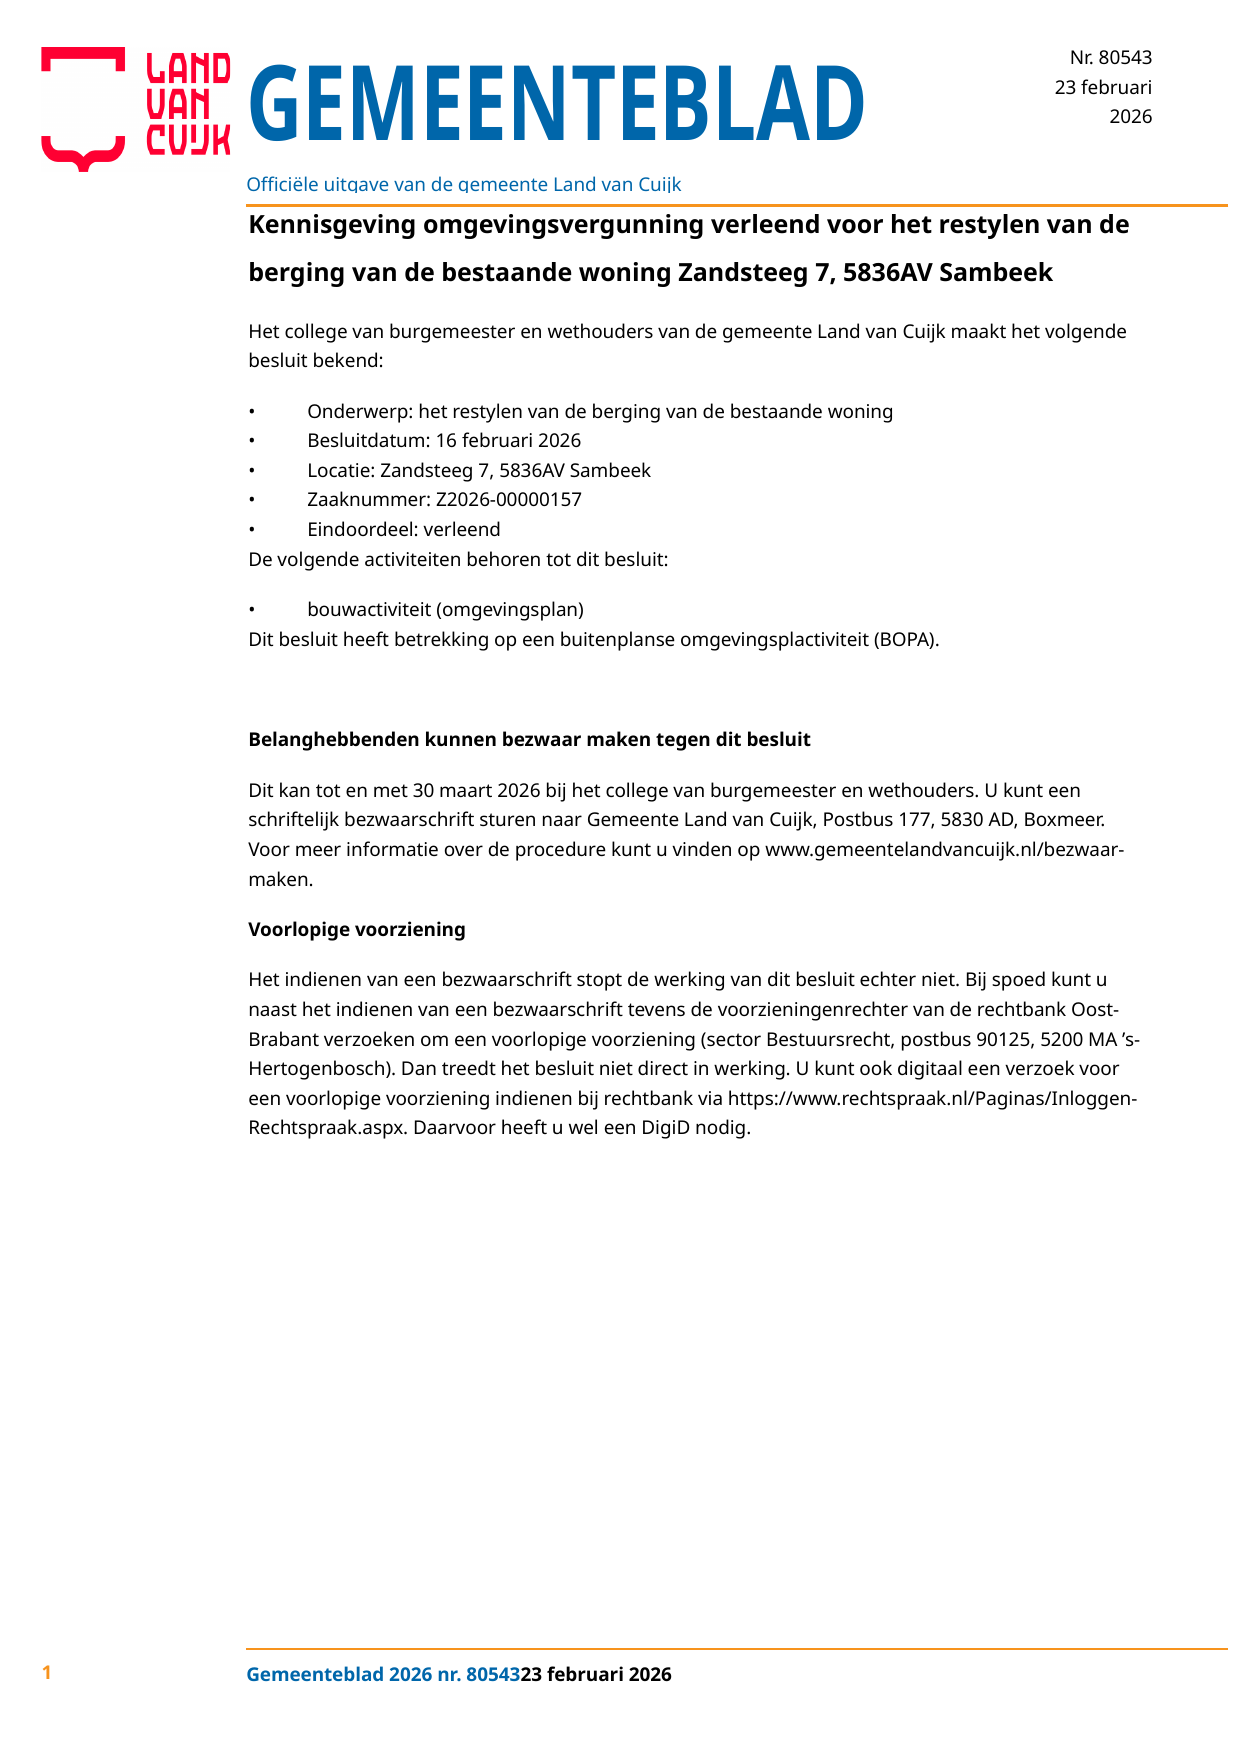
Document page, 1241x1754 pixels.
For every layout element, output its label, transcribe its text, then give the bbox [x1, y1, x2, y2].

text Dit besluit heeft betrekking op een buitenplanse omgevingsplactiviteit (BOPA). [248, 626, 1152, 652]
list Besluitdatum: 16 februari 2026 [248, 427, 1152, 453]
list bouwactiviteit (omgevingsplan) [248, 596, 1152, 622]
text Kennisgeving omgevingsvergunning verleend voor het restylen van de berging van de bestaande woning Zandsteeg 7, 5836AV Sambeek [248, 207, 1152, 288]
text De volgende activiteiten behoren tot dit besluit: [248, 546, 1152, 572]
text Dit kan tot en met 30 maart 2026 bij het college van burgemeester en wethouders. U kunt een schriftelijk bezwaarschrift sturen naar Gemeente Land van Cuijk, Postbus 177, 5830 AD, Boxmeer. Voor meer informatie over de procedure kunt u vinden op www.gemeentelandvancuijk.nl/bezwaar-maken. [248, 777, 1152, 892]
list Eindoordeel: verleend [248, 516, 1152, 542]
text Belanghebbenden kunnen bezwaar maken tegen dit besluit [248, 727, 1152, 752]
text Het college van burgemeester en wethouders van de gemeente Land van Cuijk maakt het volgende besluit bekend: [248, 318, 1152, 373]
text Voorlopige voorziening [248, 916, 1152, 942]
list Locatie: Zandsteeg 7, 5836AV Sambeek [248, 457, 1152, 483]
list Zaaknummer: Z2026-00000157 [248, 487, 1152, 512]
list Onderwerp: het restylen van de berging van de bestaande woning [248, 398, 1152, 424]
picture [41, 47, 231, 172]
text Het indienen van een bezwaarschrift stopt de werking van dit besluit echter niet. Bij spoed kunt u naast het indienen van een bezwaarschrift tevens de voorzieningenrechter van de rechtbank Oost-Brabant verzoeken om een voorlopige voorziening (sector Bestuursrecht, postbus 90125, 5200 MA ’s-Hertogenbosch). Dan treedt het besluit niet direct in werking. U kunt ook digitaal een verzoek voor een voorlopige voorziening indienen bij rechtbank via https://www.rechtspraak.nl/Paginas/Inloggen-Rechtspraak.aspx. Daarvoor heeft u wel een DigiD nodig. [248, 967, 1152, 1140]
